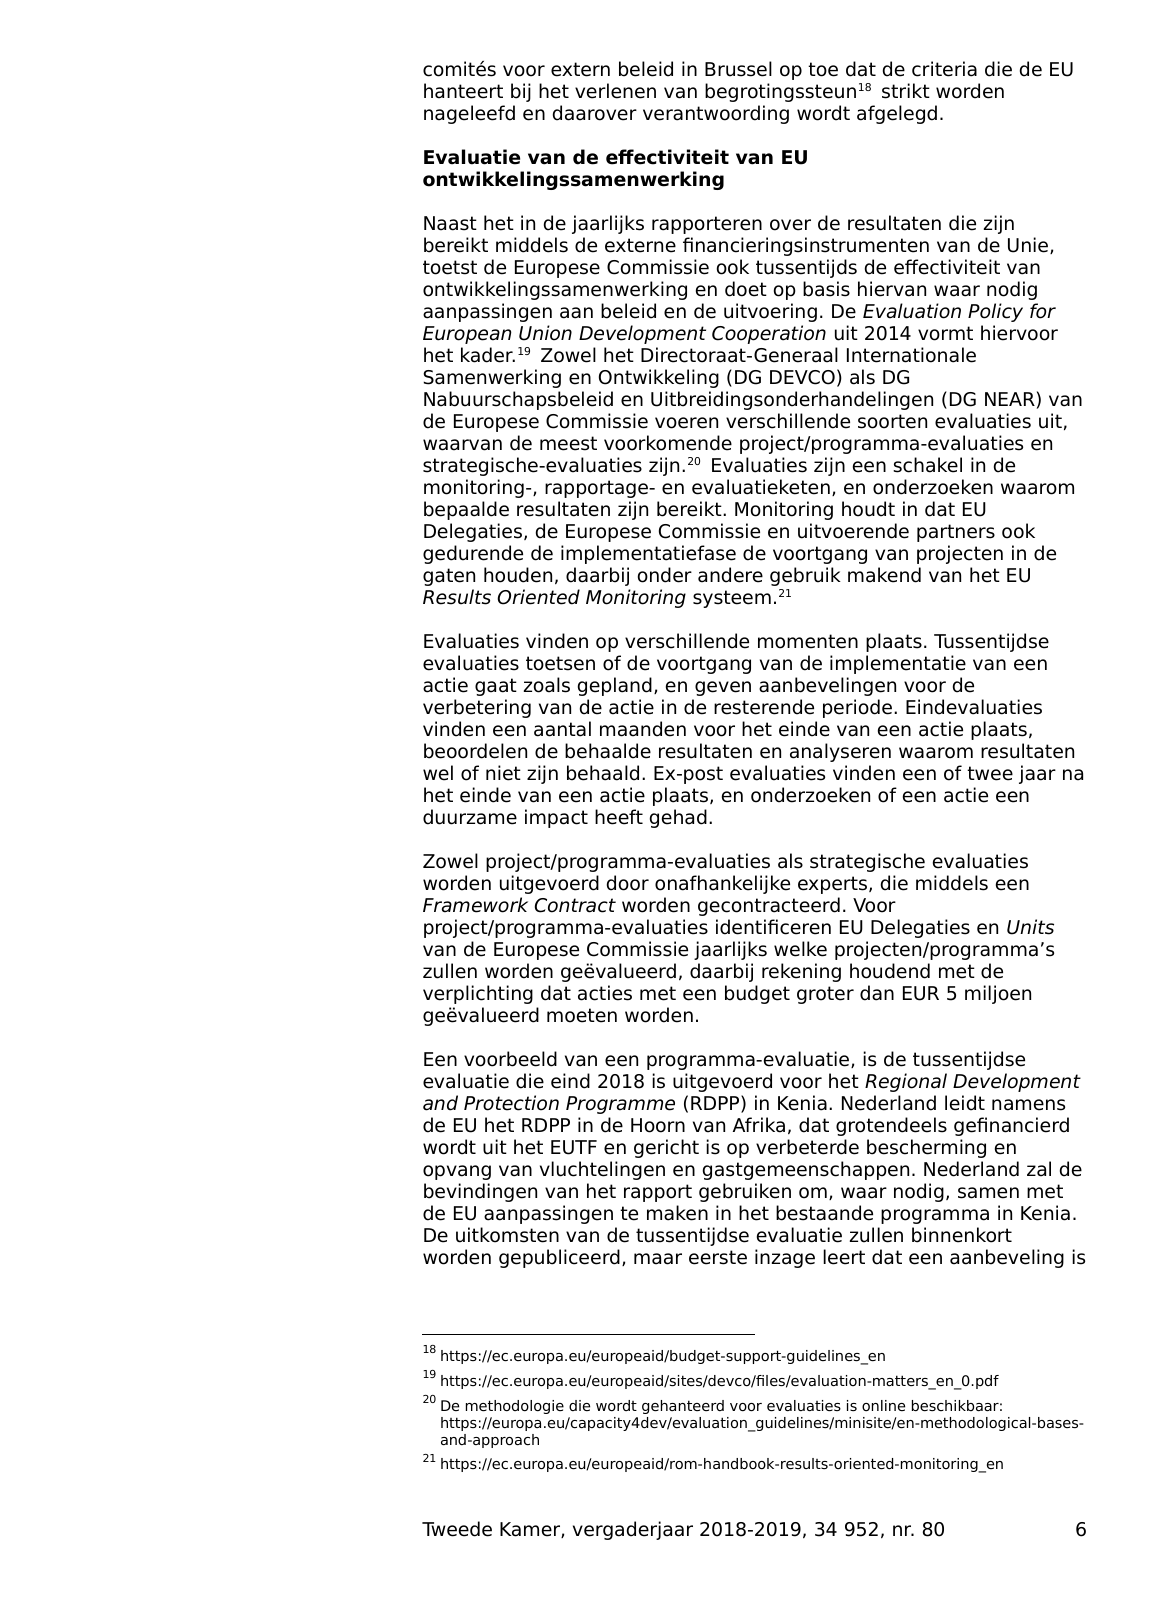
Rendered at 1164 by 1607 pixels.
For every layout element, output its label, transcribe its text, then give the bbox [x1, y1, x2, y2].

text De methodologie die wordt gehanteerd voor evaluaties is online beschikbaar: https://europa.eu/capacity4dev/evaluation_guidelines/minisite/en-methodological-bases-and-approach [422, 1393, 1087, 1449]
text Evaluaties vinden op verschillende momenten plaats. Tussentijdse evaluaties toetsen of de voortgang van de implementatie van een actie gaat zoals gepland, en geven aanbevelingen voor de verbetering van de actie in de resterende periode. Eindevaluaties vinden een aantal maanden voor het einde van een actie plaats, beoordelen de behaalde resultaten en analyseren waarom resultaten wel of niet zijn behaald. Ex-post evaluaties vinden een of twee jaar na het einde van een actie plaats, en onderzoeken of een actie een duurzame impact heeft gehad. [422, 631, 1087, 829]
subtitle Evaluatie van de effectiviteit van EU ontwikkelingssamenwerking [422, 147, 1087, 191]
text Zowel project/programma-evaluaties als strategische evaluaties worden uitgevoerd door onafhankelijke experts, die middels een Framework Contract worden gecontracteerd. Voor project/programma-evaluaties identificeren EU Delegaties en Units van de Europese Commissie jaarlijks welke projecten/programma’s zullen worden geëvalueerd, daarbij rekening houdend met de verplichting dat acties met een budget groter dan EUR 5 miljoen geëvalueerd moeten worden. [422, 851, 1087, 1027]
text comités voor extern beleid in Brussel op toe dat de criteria die de EU hanteert bij het verlenen van begrotingssteun strikt worden nageleefd en daarover verantwoording wordt afgelegd. [422, 59, 1087, 125]
text https://ec.europa.eu/europeaid/rom-handbook-results-oriented-monitoring_en [422, 1452, 1087, 1474]
text https://ec.europa.eu/europeaid/sites/devco/files/evaluation-matters_en_0.pdf [422, 1368, 1087, 1391]
text Naast het in de jaarlijks rapporteren over de resultaten die zijn bereikt middels de externe financieringsinstrumenten van de Unie, toetst de Europese Commissie ook tussentijds de effectiviteit van ontwikkelingssamenwerking en doet op basis hiervan waar nodig aanpassingen aan beleid en de uitvoering. De Evaluation Policy for European Union Development Cooperation uit 2014 vormt hiervoor het kader. Zowel het Directoraat-Generaal Internationale Samenwerking en Ontwikkeling (DG DEVCO) als DG Nabuurschapsbeleid en Uitbreidingsonderhandelingen (DG NEAR) van de Europese Commissie voeren verschillende soorten evaluaties uit, waarvan de meest voorkomende project/programma-evaluaties en strategische-evaluaties zijn. Evaluaties zijn een schakel in de monitoring-, rapportage- en evaluatieketen, en onderzoeken waarom bepaalde resultaten zijn bereikt. Monitoring houdt in dat EU Delegaties, de Europese Commissie en uitvoerende partners ook gedurende de implementatiefase de voortgang van projecten in de gaten houden, daarbij onder andere gebruik makend van het EU Results Oriented Monitoring systeem. [422, 213, 1087, 609]
text Een voorbeeld van een programma-evaluatie, is de tussentijdse evaluatie die eind 2018 is uitgevoerd voor het Regional Development and Protection Programme (RDPP) in Kenia. Nederland leidt namens de EU het RDPP in de Hoorn van Afrika, dat grotendeels gefinancierd wordt uit het EUTF en gericht is op verbeterde bescherming en opvang van vluchtelingen en gastgemeenschappen. Nederland zal de bevindingen van het rapport gebruiken om, waar nodig, samen met de EU aanpassingen te maken in het bestaande programma in Kenia. De uitkomsten van de tussentijdse evaluatie zullen binnenkort worden gepubliceerd, maar eerste inzage leert dat een aanbeveling is [422, 1049, 1087, 1269]
text https://ec.europa.eu/europeaid/budget-support-guidelines_en [422, 1343, 1087, 1366]
